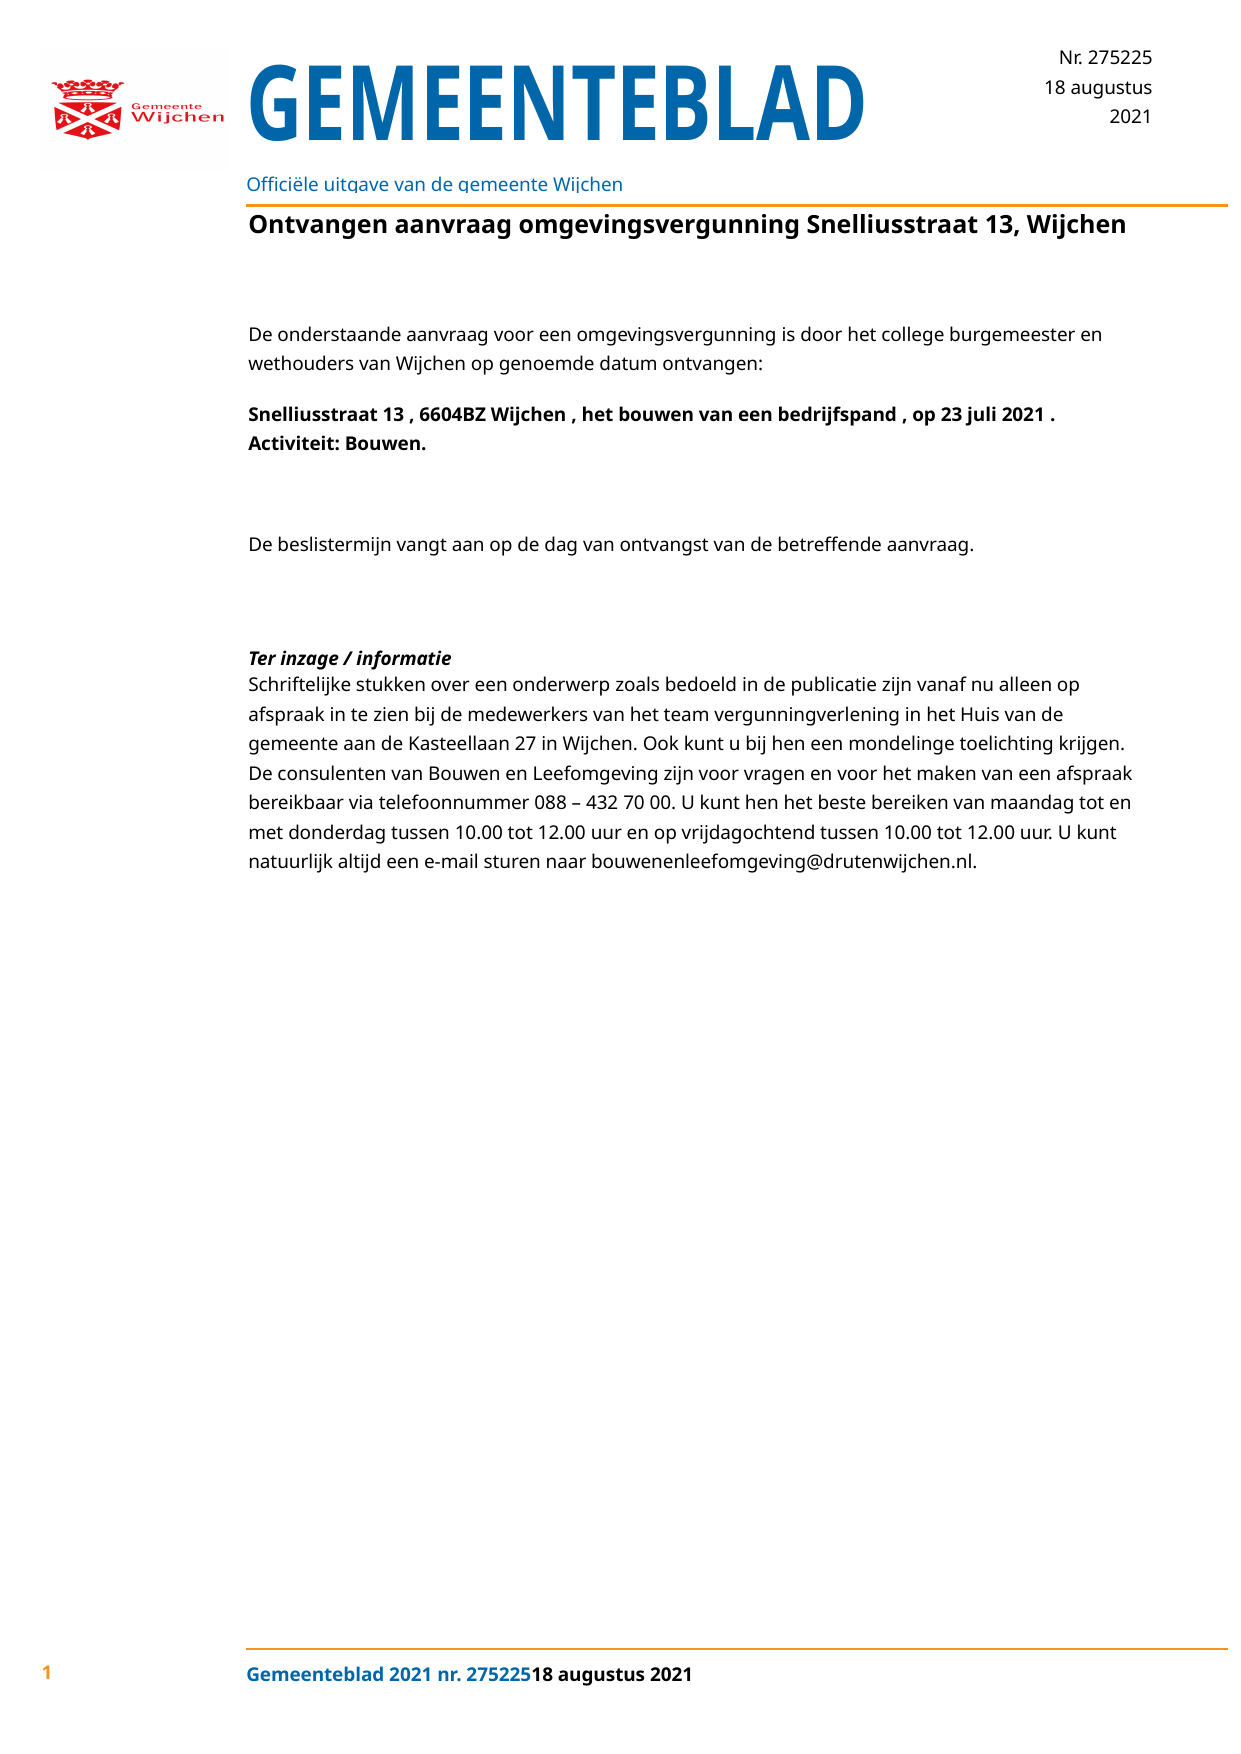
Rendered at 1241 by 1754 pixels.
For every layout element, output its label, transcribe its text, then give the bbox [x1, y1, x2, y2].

text Ontvangen aanvraag omgevingsvergunning Snelliusstraat 13, Wijchen [248, 207, 1152, 241]
text Schriftelijke stukken over een onderwerp zoals bedoeld in de publicatie zijn vanaf nu alleen op afspraak in te zien bij de medewerkers van het team vergunningverlening in het Huis van de gemeente aan de Kasteellaan 27 in Wijchen. Ook kunt u bij hen een mondelinge toelichting krijgen. De consulenten van Bouwen en Leefomgeving zijn voor vragen en voor het maken van een afspraak bereikbaar via telefoonnummer 088 – 432 70 00. U kunt hen het beste bereiken van maandag tot en met donderdag tussen 10.00 tot 12.00 uur en op vrijdagochtend tussen 10.00 tot 12.00 uur. U kunt natuurlijk altijd een e-mail sturen naar bouwenenleefomgeving@drutenwijchen.nl. [248, 671, 1152, 874]
text Ter inzage / informatie [248, 646, 1152, 671]
text Snelliusstraat 13 , 6604BZ Wijchen , het bouwen van een bedrijfspand , op 23 juli 2021 . Activiteit: Bouwen. [248, 401, 1152, 456]
text De beslistermijn vangt aan op de dag van ontvangst van de betreffende aanvraag. [248, 531, 1152, 557]
text De onderstaande aanvraag voor een omgevingsvergunning is door het college burgemeester en wethouders van Wijchen op genoemde datum ontvangen: [248, 321, 1152, 376]
picture [41, 47, 231, 172]
